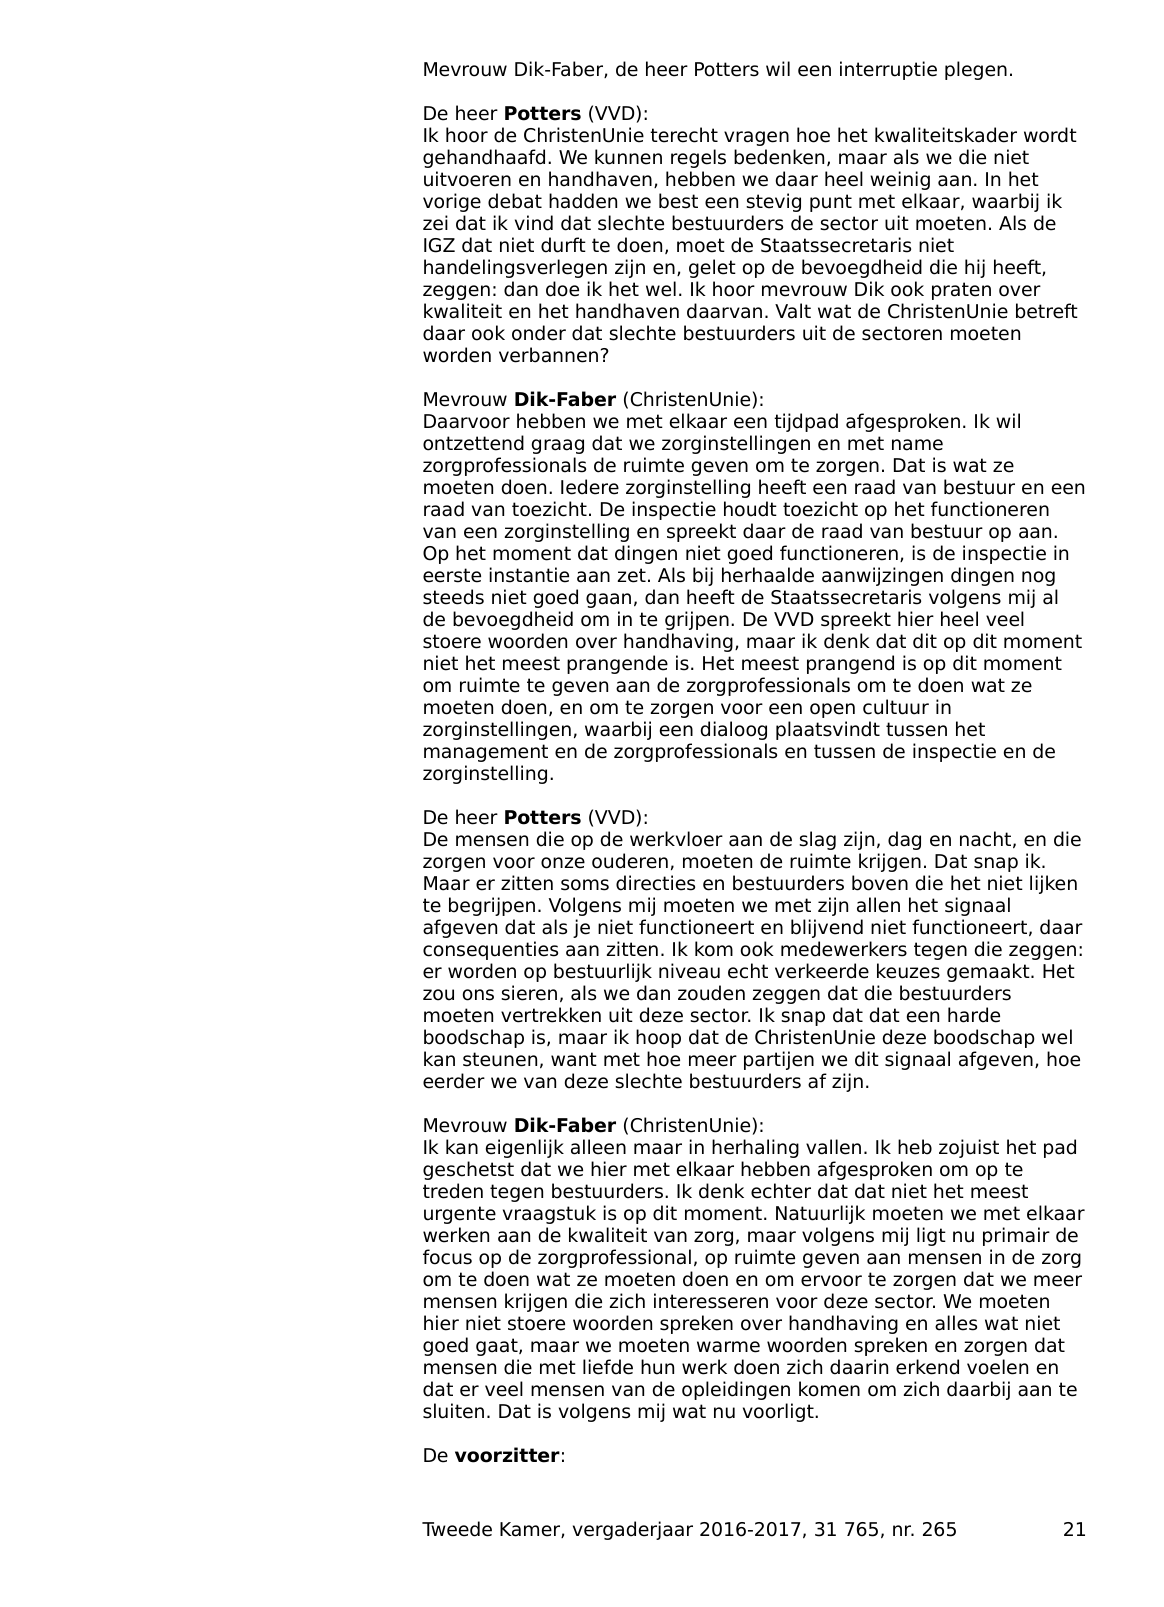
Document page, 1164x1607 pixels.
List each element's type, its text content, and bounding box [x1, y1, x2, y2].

text De heer Potters (VVD): [422, 103, 1087, 125]
text Ik hoor de ChristenUnie terecht vragen hoe het kwaliteitskader wordt gehandhaafd. We kunnen regels bedenken, maar als we die niet uitvoeren en handhaven, hebben we daar heel weinig aan. In het vorige debat hadden we best een stevig punt met elkaar, waarbij ik zei dat ik vind dat slechte bestuurders de sector uit moeten. Als de IGZ dat niet durft te doen, moet de Staatssecretaris niet handelingsverlegen zijn en, gelet op de bevoegdheid die hij heeft, zeggen: dan doe ik het wel. Ik hoor mevrouw Dik ook praten over kwaliteit en het handhaven daarvan. Valt wat de ChristenUnie betreft daar ook onder dat slechte bestuurders uit de sectoren moeten worden verbannen? [422, 125, 1087, 367]
text Mevrouw Dik-Faber (ChristenUnie): [422, 1115, 1087, 1137]
text De voorzitter: [422, 1445, 1087, 1467]
text Daarvoor hebben we met elkaar een tijdpad afgesproken. Ik wil ontzettend graag dat we zorginstellingen en met name zorgprofessionals de ruimte geven om te zorgen. Dat is wat ze moeten doen. Iedere zorginstelling heeft een raad van bestuur en een raad van toezicht. De inspectie houdt toezicht op het functioneren van een zorginstelling en spreekt daar de raad van bestuur op aan. Op het moment dat dingen niet goed functioneren, is de inspectie in eerste instantie aan zet. Als bij herhaalde aanwijzingen dingen nog steeds niet goed gaan, dan heeft de Staatssecretaris volgens mij al de bevoegdheid om in te grijpen. De VVD spreekt hier heel veel stoere woorden over handhaving, maar ik denk dat dit op dit moment niet het meest prangende is. Het meest prangend is op dit moment om ruimte te geven aan de zorgprofessionals om te doen wat ze moeten doen, en om te zorgen voor een open cultuur in zorginstellingen, waarbij een dialoog plaatsvindt tussen het management en de zorgprofessionals en tussen de inspectie en de zorginstelling. [422, 411, 1087, 785]
text De mensen die op de werkvloer aan de slag zijn, dag en nacht, en die zorgen voor onze ouderen, moeten de ruimte krijgen. Dat snap ik. Maar er zitten soms directies en bestuurders boven die het niet lijken te begrijpen. Volgens mij moeten we met zijn allen het signaal afgeven dat als je niet functioneert en blijvend niet functioneert, daar consequenties aan zitten. Ik kom ook medewerkers tegen die zeggen: er worden op bestuurlijk niveau echt verkeerde keuzes gemaakt. Het zou ons sieren, als we dan zouden zeggen dat die bestuurders moeten vertrekken uit deze sector. Ik snap dat dat een harde boodschap is, maar ik hoop dat de ChristenUnie deze boodschap wel kan steunen, want met hoe meer partijen we dit signaal afgeven, hoe eerder we van deze slechte bestuurders af zijn. [422, 829, 1087, 1093]
text Mevrouw Dik-Faber (ChristenUnie): [422, 389, 1087, 411]
text De heer Potters (VVD): [422, 807, 1087, 829]
text Mevrouw Dik-Faber, de heer Potters wil een interruptie plegen. [422, 59, 1087, 81]
text Ik kan eigenlijk alleen maar in herhaling vallen. Ik heb zojuist het pad geschetst dat we hier met elkaar hebben afgesproken om op te treden tegen bestuurders. Ik denk echter dat dat niet het meest urgente vraagstuk is op dit moment. Natuurlijk moeten we met elkaar werken aan de kwaliteit van zorg, maar volgens mij ligt nu primair de focus op de zorgprofessional, op ruimte geven aan mensen in de zorg om te doen wat ze moeten doen en om ervoor te zorgen dat we meer mensen krijgen die zich interesseren voor deze sector. We moeten hier niet stoere woorden spreken over handhaving en alles wat niet goed gaat, maar we moeten warme woorden spreken en zorgen dat mensen die met liefde hun werk doen zich daarin erkend voelen en dat er veel mensen van de opleidingen komen om zich daarbij aan te sluiten. Dat is volgens mij wat nu voorligt. [422, 1137, 1087, 1423]
